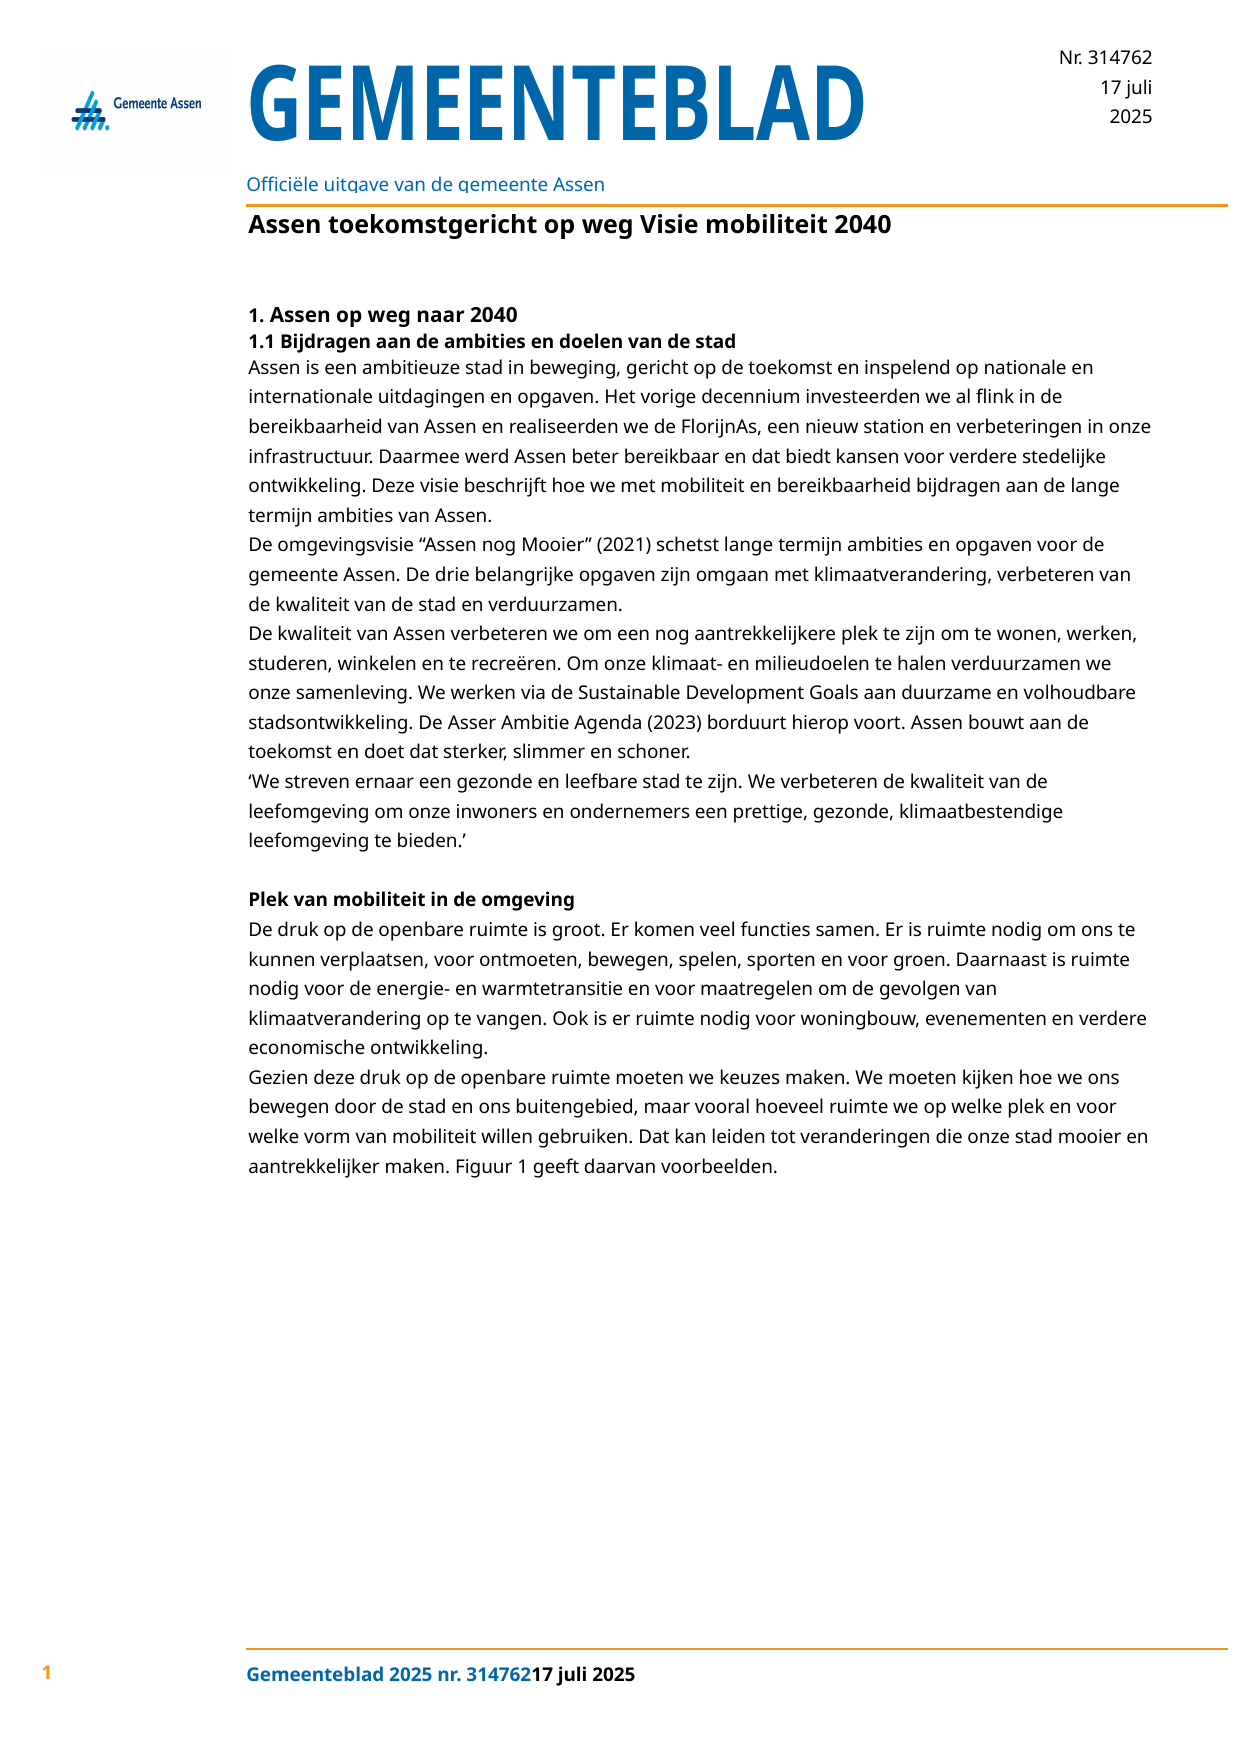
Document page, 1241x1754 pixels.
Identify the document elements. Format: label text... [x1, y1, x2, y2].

text Assen toekomstgericht op weg Visie mobiliteit 2040 [248, 207, 1152, 241]
text De kwaliteit van Assen verbeteren we om een nog aantrekkelijkere plek te zijn om te wonen, werken, studeren, winkelen en te recreëren. Om onze klimaat- en milieudoelen te halen verduurzamen we onze samenleving. We werken via de Sustainable Development Goals aan duurzame en volhoudbare stadsontwikkeling. De Asser Ambitie Agenda (2023) borduurt hierop voort. Assen bouwt aan de toekomst en doet dat sterker, slimmer en schoner. [248, 620, 1152, 764]
text 1.1 Bijdragen aan de ambities en doelen van de stad [248, 328, 1152, 354]
text Gezien deze druk op de openbare ruimte moeten we keuzes maken. We moeten kijken hoe we ons bewegen door de stad en ons buitengebied, maar vooral hoeveel ruimte we op welke plek en voor welke vorm van mobiliteit willen gebruiken. Dat kan leiden tot veranderingen die onze stad mooier en aantrekkelijker maken. Figuur 1 geeft daarvan voorbeelden. [248, 1064, 1152, 1178]
picture [41, 47, 231, 172]
text De druk op de openbare ruimte is groot. Er komen veel functies samen. Er is ruimte nodig om ons te kunnen verplaatsen, voor ontmoeten, bewegen, spelen, sporten en voor groen. Daarnaast is ruimte nodig voor de energie- en warmtetransitie en voor maatregelen om de gevolgen van klimaatverandering op te vangen. Ook is er ruimte nodig voor woningbouw, evenementen en verdere economische ontwikkeling. [248, 916, 1152, 1060]
text Plek van mobiliteit in de omgeving [248, 887, 1152, 912]
text Assen is een ambitieuze stad in beweging, gericht op de toekomst en inspelend op nationale en internationale uitdagingen en opgaven. Het vorige decennium investeerden we al flink in de bereikbaarheid van Assen en realiseerden we de FlorijnAs, een nieuw station en verbeteringen in onze infrastructuur. Daarmee werd Assen beter bereikbaar en dat biedt kansen voor verdere stedelijke ontwikkeling. Deze visie beschrijft hoe we met mobiliteit en bereikbaarheid bijdragen aan de lange termijn ambities van Assen. [248, 354, 1152, 528]
text 1. Assen op weg naar 2040 [248, 300, 1152, 328]
text ‘We streven ernaar een gezonde en leefbare stad te zijn. We verbeteren de kwaliteit van de leefomgeving om onze inwoners en ondernemers een prettige, gezonde, klimaatbestendige leefomgeving te bieden.’ [248, 768, 1152, 853]
text De omgevingsvisie “Assen nog Mooier” (2021) schetst lange termijn ambities en opgaven voor de gemeente Assen. De drie belangrijke opgaven zijn omgaan met klimaatverandering, verbeteren van de kwaliteit van de stad en verduurzamen. [248, 532, 1152, 616]
